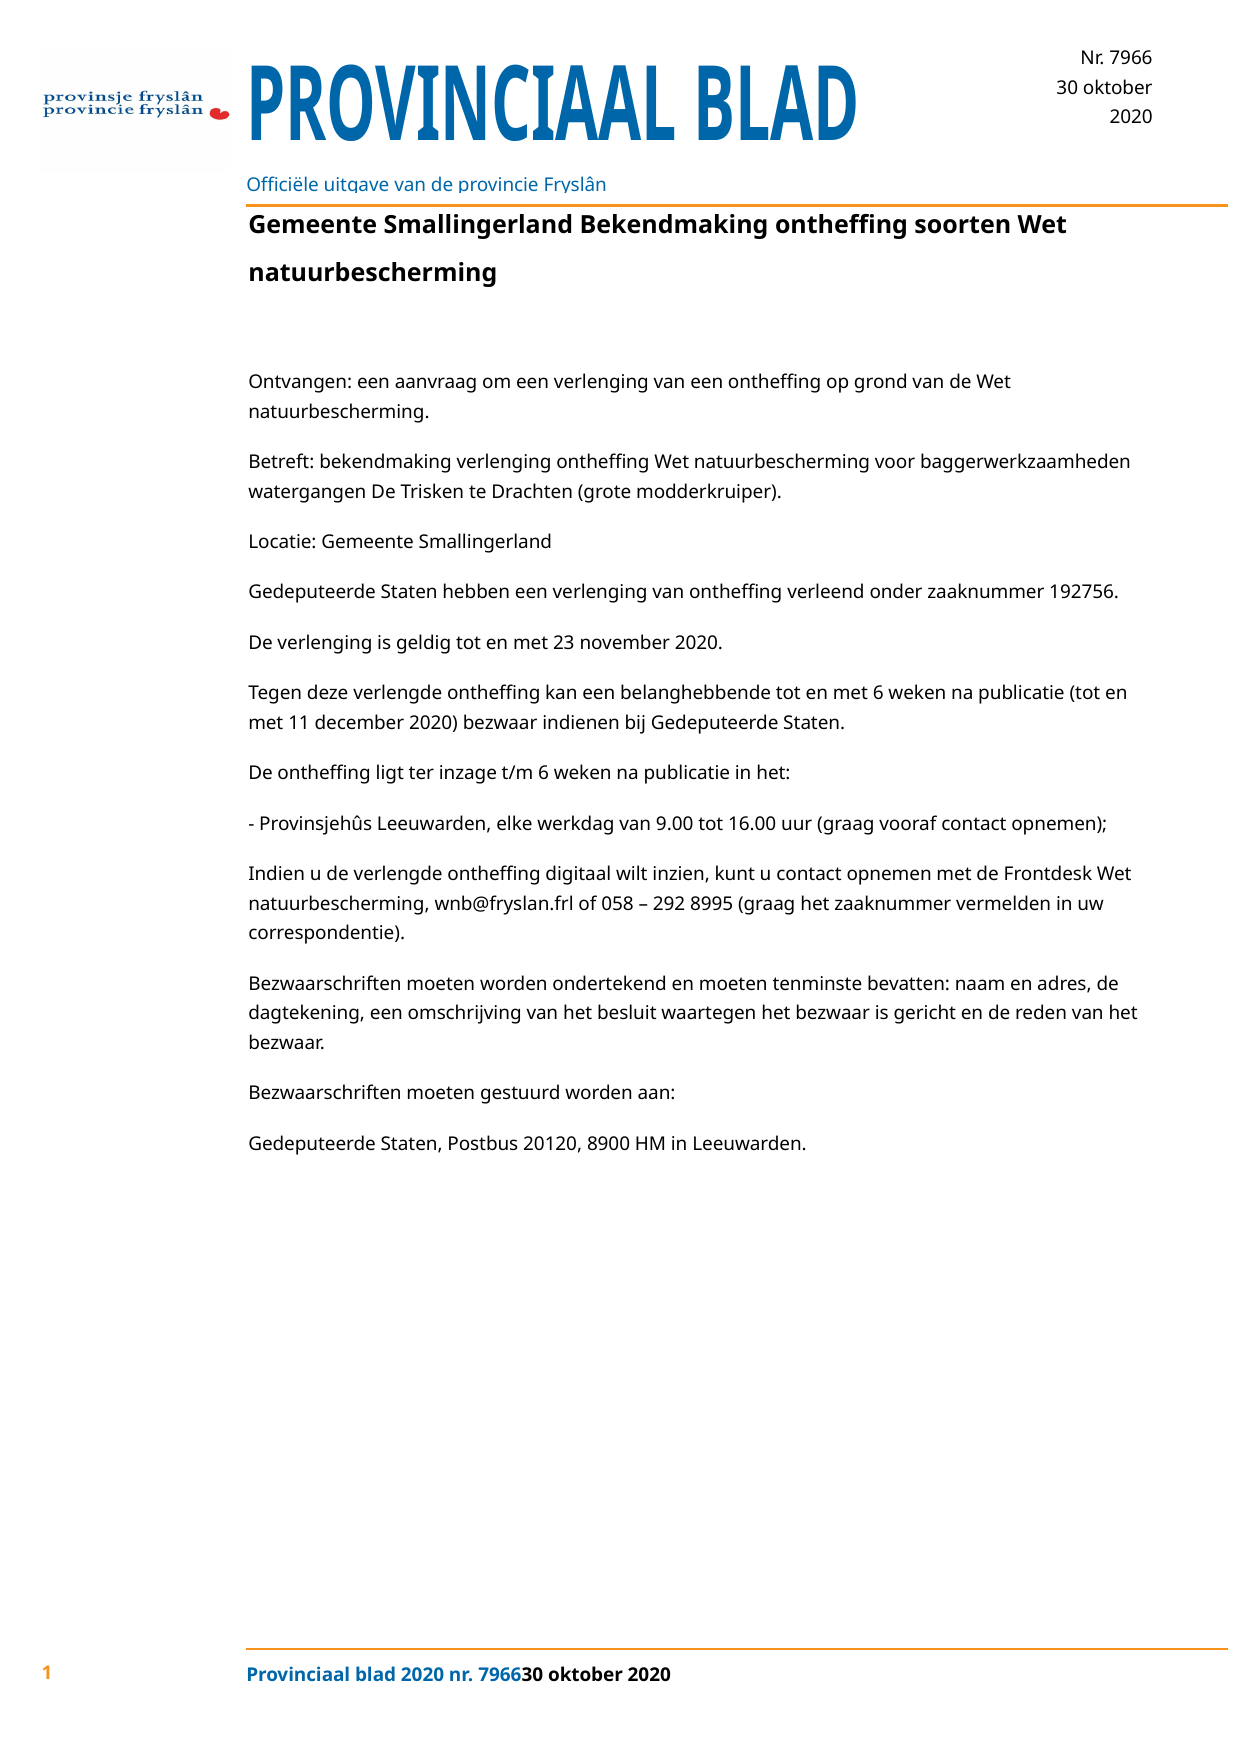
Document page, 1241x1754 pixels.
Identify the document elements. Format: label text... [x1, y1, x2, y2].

text - Provinsjehûs Leeuwarden, elke werkdag van 9.00 tot 16.00 uur (graag vooraf contact opnemen); [248, 810, 1152, 836]
text Locatie: Gemeente Smallingerland [248, 528, 1152, 554]
picture [41, 47, 231, 172]
text Bezwaarschriften moeten gestuurd worden aan: [248, 1079, 1152, 1105]
text Ontvangen: een aanvraag om een verlenging van een ontheffing op grond van de Wet natuurbescherming. [248, 368, 1152, 424]
text Tegen deze verlengde ontheffing kan een belanghebbende tot en met 6 weken na publicatie (tot en met 11 december 2020) bezwaar indienen bij Gedeputeerde Staten. [248, 679, 1152, 735]
text Indien u de verlengde ontheffing digitaal wilt inzien, kunt u contact opnemen met de Frontdesk Wet natuurbescherming, wnb@fryslan.frl of 058 – 292 8995 (graag het zaaknummer vermelden in uw correspondentie). [248, 860, 1152, 945]
text Gedeputeerde Staten hebben een verlenging van ontheffing verleend onder zaaknummer 192756. [248, 579, 1152, 604]
text Gemeente Smallingerland Bekendmaking ontheffing soorten Wet natuurbescherming [248, 207, 1152, 288]
text Bezwaarschriften moeten worden ondertekend en moeten tenminste bevatten: naam en adres, de dagtekening, een omschrijving van het besluit waartegen het bezwaar is gericht en de reden van het bezwaar. [248, 970, 1152, 1055]
text De verlenging is geldig tot en met 23 november 2020. [248, 629, 1152, 655]
text De ontheffing ligt ter inzage t/m 6 weken na publicatie in het: [248, 759, 1152, 785]
text Gedeputeerde Staten, Postbus 20120, 8900 HM in Leeuwarden. [248, 1130, 1152, 1156]
text Betreft: bekendmaking verlenging ontheffing Wet natuurbescherming voor baggerwerkzaamheden watergangen De Trisken te Drachten (grote modderkruiper). [248, 448, 1152, 504]
